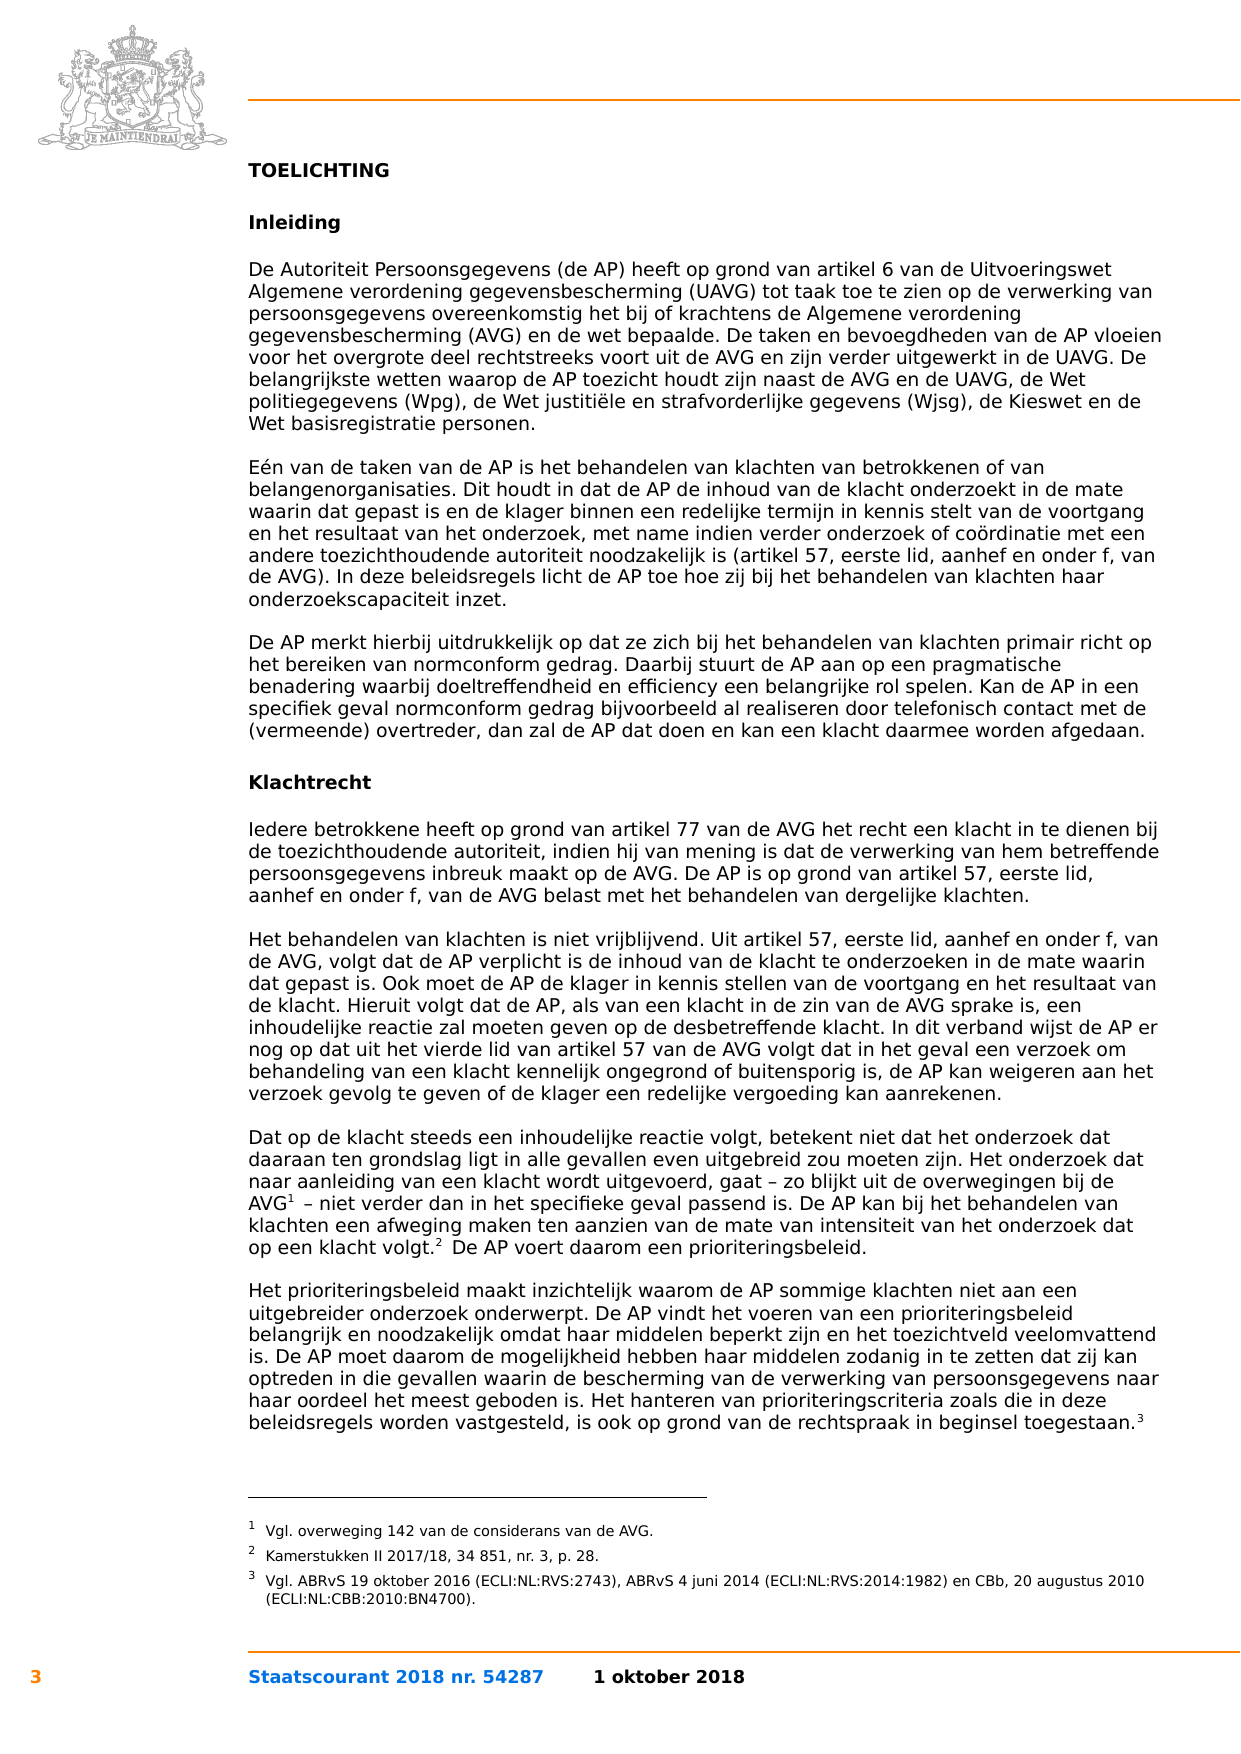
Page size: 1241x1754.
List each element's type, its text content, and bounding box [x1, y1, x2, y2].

subtitle Klachtrecht [248, 772, 1163, 794]
picture [38, 25, 227, 150]
subtitle TOELICHTING [248, 160, 1163, 182]
text Het behandelen van klachten is niet vrijblijvend. Uit artikel 57, eerste lid, aanhef en onder f, van de AVG, volgt dat de AP verplicht is de inhoud van de klacht te onderzoeken in de mate waarin dat gepast is. Ook moet de AP de klager in kennis stellen van de voortgang en het resultaat van de klacht. Hieruit volgt dat de AP, als van een klacht in de zin van de AVG sprake is, een inhoudelijke reactie zal moeten geven op de desbetreffende klacht. In dit verband wijst de AP er nog op dat uit het vierde lid van artikel 57 van de AVG volgt dat in het geval een verzoek om behandeling van een klacht kennelijk ongegrond of buitensporig is, de AP kan weigeren aan het verzoek gevolg te geven of de klager een redelijke vergoeding kan aanrekenen. [248, 929, 1163, 1105]
text Vgl. overweging 142 van de considerans van de AVG. [248, 1519, 1163, 1541]
text De Autoriteit Persoonsgegevens (de AP) heeft op grond van artikel 6 van de Uitvoeringswet Algemene verordening gegevensbescherming (UAVG) tot taak toe te zien op de verwerking van persoonsgegevens overeenkomstig het bij of krachtens de Algemene verordening gegevensbescherming (AVG) en de wet bepaalde. De taken en bevoegdheden van de AP vloeien voor het overgrote deel rechtstreeks voort uit de AVG en zijn verder uitgewerkt in de UAVG. De belangrijkste wetten waarop de AP toezicht houdt zijn naast de AVG en de UAVG, de Wet politiegegevens (Wpg), de Wet justitiële en strafvorderlijke gegevens (Wjsg), de Kieswet en de Wet basisregistratie personen. [248, 259, 1163, 435]
text Eén van de taken van de AP is het behandelen van klachten van betrokkenen of van belangenorganisaties. Dit houdt in dat de AP de inhoud van de klacht onderzoekt in de mate waarin dat gepast is en de klager binnen een redelijke termijn in kennis stelt van de voortgang en het resultaat van het onderzoek, met name indien verder onderzoek of coördinatie met een andere toezichthoudende autoriteit noodzakelijk is (artikel 57, eerste lid, aanhef en onder f, van de AVG). In deze beleidsregels licht de AP toe hoe zij bij het behandelen van klachten haar onderzoekscapaciteit inzet. [248, 457, 1163, 610]
text Iedere betrokkene heeft op grond van artikel 77 van de AVG het recht een klacht in te dienen bij de toezichthoudende autoriteit, indien hij van mening is dat de verwerking van hem betreffende persoonsgegevens inbreuk maakt op de AVG. De AP is op grond van artikel 57, eerste lid, aanhef en onder f, van de AVG belast met het behandelen van dergelijke klachten. [248, 819, 1163, 907]
subtitle Inleiding [248, 212, 1163, 234]
text Het prioriteringsbeleid maakt inzichtelijk waarom de AP sommige klachten niet aan een uitgebreider onderzoek onderwerpt. De AP vindt het voeren van een prioriteringsbeleid belangrijk en noodzakelijk omdat haar middelen beperkt zijn en het toezichtveld veelomvattend is. De AP moet daarom de mogelijkheid hebben haar middelen zodanig in te zetten dat zij kan optreden in die gevallen waarin de bescherming van de verwerking van persoonsgegevens naar haar oordeel het meest geboden is. Het hanteren van prioriteringscriteria zoals die in deze beleidsregels worden vastgesteld, is ook op grond van de rechtspraak in beginsel toegestaan. [248, 1280, 1163, 1434]
text Kamerstukken II 2017/18, 34 851, nr. 3, p. 28. [248, 1544, 1163, 1566]
text Vgl. ABRvS 19 oktober 2016 (ECLI:NL:RVS:2743), ABRvS 4 juni 2014 (ECLI:NL:RVS:2014:1982) en CBb, 20 augustus 2010 (ECLI:NL:CBB:2010:BN4700). [248, 1569, 1163, 1608]
text De AP merkt hierbij uitdrukkelijk op dat ze zich bij het behandelen van klachten primair richt op het bereiken van normconform gedrag. Daarbij stuurt de AP aan op een pragmatische benadering waarbij doeltreffendheid en efficiency een belangrijke rol spelen. Kan de AP in een specifiek geval normconform gedrag bijvoorbeeld al realiseren door telefonisch contact met de (vermeende) overtreder, dan zal de AP dat doen en kan een klacht daarmee worden afgedaan. [248, 632, 1163, 742]
text Dat op de klacht steeds een inhoudelijke reactie volgt, betekent niet dat het onderzoek dat daaraan ten grondslag ligt in alle gevallen even uitgebreid zou moeten zijn. Het onderzoek dat naar aanleiding van een klacht wordt uitgevoerd, gaat – zo blijkt uit de overwegingen bij de AVG – niet verder dan in het specifieke geval passend is. De AP kan bij het behandelen van klachten een afweging maken ten aanzien van de mate van intensiteit van het onderzoek dat op een klacht volgt. De AP voert daarom een prioriteringsbeleid. [248, 1127, 1163, 1258]
